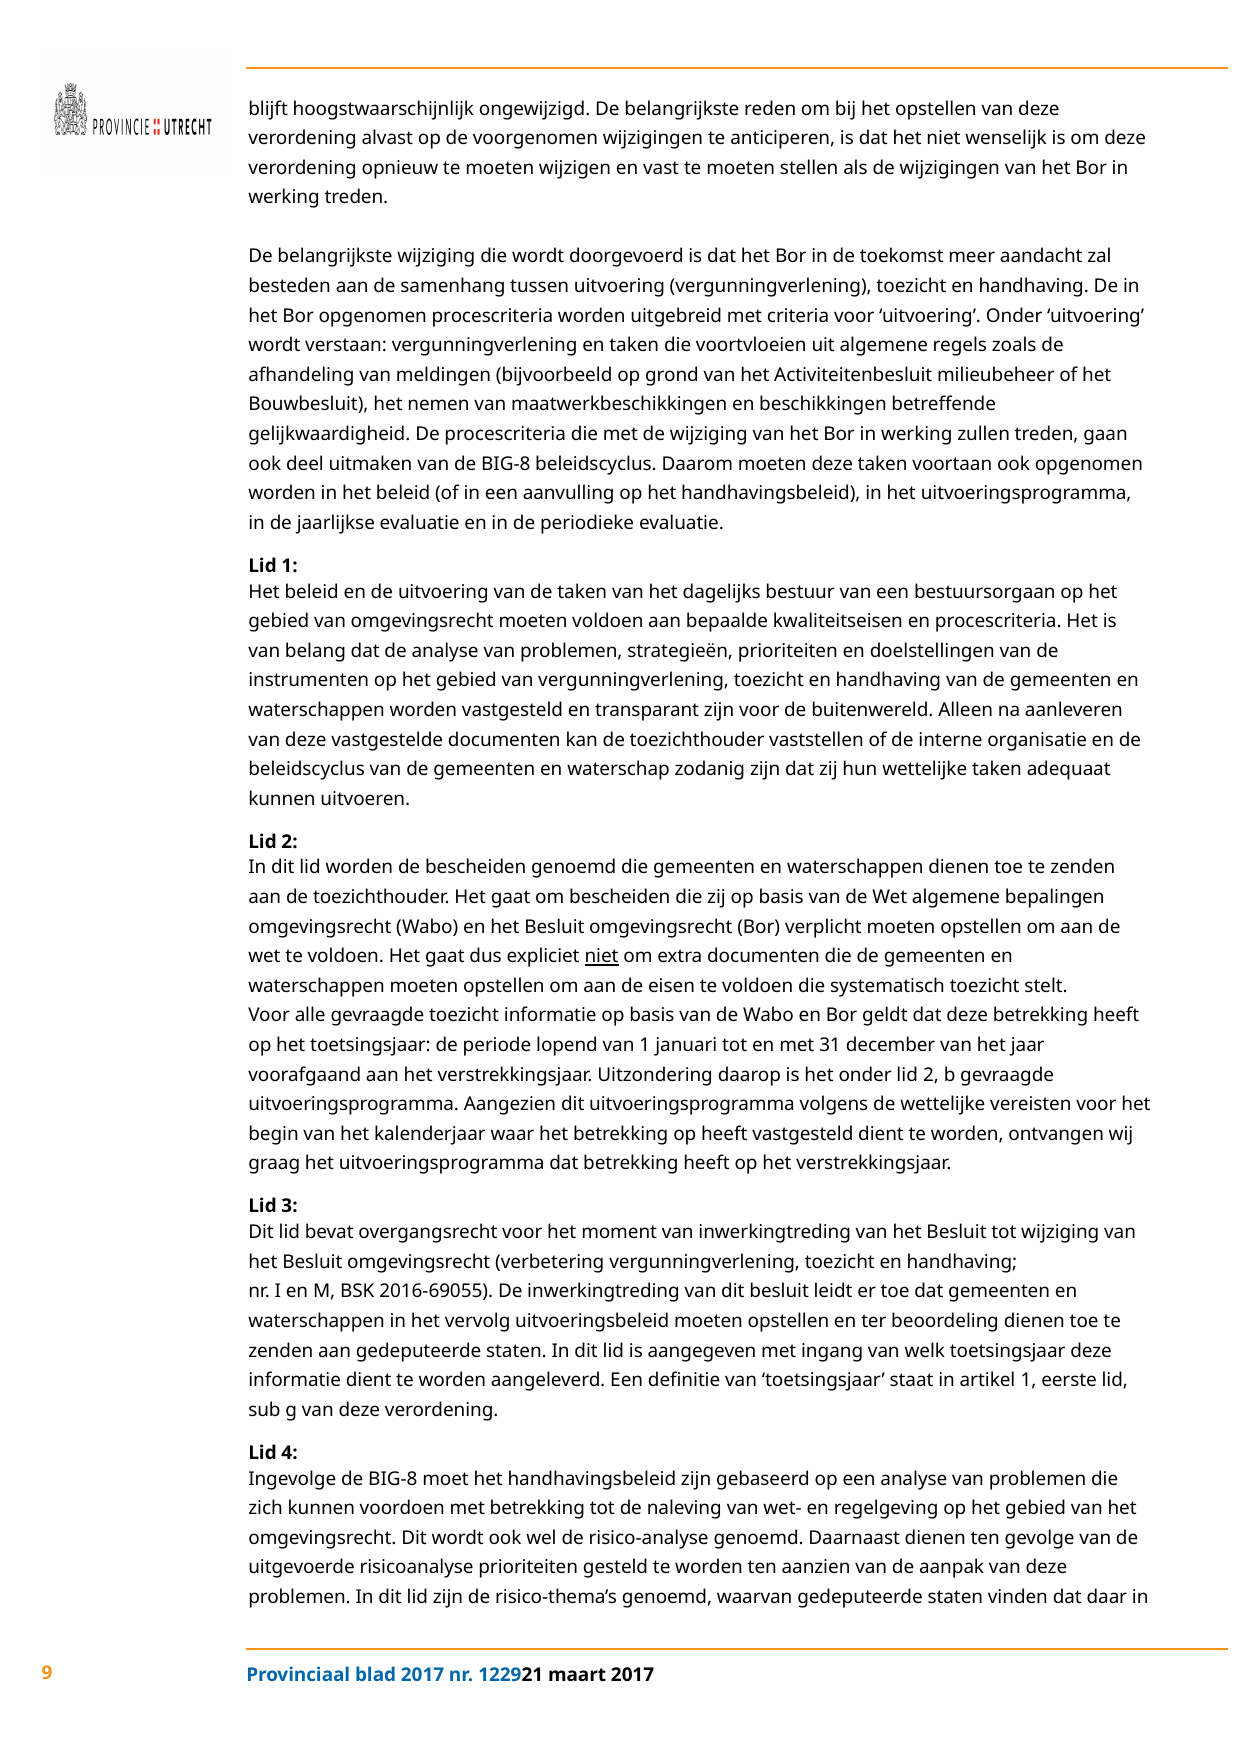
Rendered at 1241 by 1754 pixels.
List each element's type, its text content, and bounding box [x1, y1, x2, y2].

text Lid 2: [248, 828, 1152, 854]
text Lid 1: [248, 552, 1152, 578]
text De belangrijkste wijziging die wordt doorgevoerd is dat het Bor in de toekomst meer aandacht zal besteden aan de samenhang tussen uitvoering (vergunningverlening), toezicht en handhaving. De in het Bor opgenomen procescriteria worden uitgebreid met criteria voor ‘uitvoering’. Onder ‘uitvoering’ wordt verstaan: vergunningverlening en taken die voortvloeien uit algemene regels zoals de afhandeling van meldingen (bijvoorbeeld op grond van het Activiteitenbesluit milieubeheer of het Bouwbesluit), het nemen van maatwerkbeschikkingen en beschikkingen betreffende gelijkwaardigheid. De procescriteria die met de wijziging van het Bor in werking zullen treden, gaan ook deel uitmaken van de BIG-8 beleidscyclus. Daarom moeten deze taken voortaan ook opgenomen worden in het beleid (of in een aanvulling op het handhavingsbeleid), in het uitvoeringsprogramma, in de jaarlijkse evaluatie en in de periodieke evaluatie. [248, 243, 1152, 535]
text blijft hoogstwaarschijnlijk ongewijzigd. De belangrijkste reden om bij het opstellen van deze verordening alvast op de voorgenomen wijzigingen te anticiperen, is dat het niet wenselijk is om deze verordening opnieuw te moeten wijzigen en vast te moeten stellen als de wijzigingen van het Bor in werking treden. [248, 95, 1152, 209]
text Voor alle gevraagde toezicht informatie op basis van de Wabo en Bor geldt dat deze betrekking heeft op het toetsingsjaar: de periode lopend van 1 januari tot en met 31 december van het jaar voorafgaand aan het verstrekkingsjaar. Uitzondering daarop is het onder lid 2, b gevraagde uitvoeringsprogramma. Aangezien dit uitvoeringsprogramma volgens de wettelijke vereisten voor het begin van het kalenderjaar waar het betrekking op heeft vastgesteld dient te worden, ontvangen wij graag het uitvoeringsprogramma dat betrekking heeft op het verstrekkingsjaar. [248, 1002, 1152, 1175]
text Dit lid bevat overgangsrecht voor het moment van inwerkingtreding van het Besluit tot wijziging van het Besluit omgevingsrecht (verbetering vergunningverlening, toezicht en handhaving; nr. I en M, BSK 2016-69055). De inwerkingtreding van dit besluit leidt er toe dat gemeenten en waterschappen in het vervolg uitvoeringsbeleid moeten opstellen en ter beoordeling dienen toe te zenden aan gedeputeerde staten. In dit lid is aangegeven met ingang van welk toetsingsjaar deze informatie dient te worden aangeleverd. Een definitie van ‘toetsingsjaar’ staat in artikel 1, eerste lid, sub g van deze verordening. [248, 1218, 1152, 1422]
picture [41, 47, 231, 172]
text Het beleid en de uitvoering van de taken van het dagelijks bestuur van een bestuursorgaan op het gebied van omgevingsrecht moeten voldoen aan bepaalde kwaliteitseisen en procescriteria. Het is van belang dat de analyse van problemen, strategieën, prioriteiten en doelstellingen van de instrumenten op het gebied van vergunningverlening, toezicht en handhaving van de gemeenten en waterschappen worden vastgesteld en transparant zijn voor de buitenwereld. Alleen na aanleveren van deze vastgestelde documenten kan de toezichthouder vaststellen of de interne organisatie en de beleidscyclus van de gemeenten en waterschap zodanig zijn dat zij hun wettelijke taken adequaat kunnen uitvoeren. [248, 578, 1152, 811]
text Ingevolge de BIG-8 moet het handhavingsbeleid zijn gebaseerd op een analyse van problemen die zich kunnen voordoen met betrekking tot de naleving van wet- en regelgeving op het gebied van het omgevingsrecht. Dit wordt ook wel de risico-analyse genoemd. Daarnaast dienen ten gevolge van de uitgevoerde risicoanalyse prioriteiten gesteld te worden ten aanzien van de aanpak van deze problemen. In dit lid zijn de risico-thema’s genoemd, waarvan gedeputeerde staten vinden dat daar in [248, 1465, 1152, 1609]
text Lid 4: [248, 1439, 1152, 1465]
text Lid 3: [248, 1193, 1152, 1218]
text In dit lid worden de bescheiden genoemd die gemeenten en waterschappen dienen toe te zenden aan de toezichthouder. Het gaat om bescheiden die zij op basis van de Wet algemene bepalingen omgevingsrecht (Wabo) en het Besluit omgevingsrecht (Bor) verplicht moeten opstellen om aan de wet te voldoen. Het gaat dus expliciet niet om extra documenten die de gemeenten en waterschappen moeten opstellen om aan de eisen te voldoen die systematisch toezicht stelt. [248, 854, 1152, 998]
